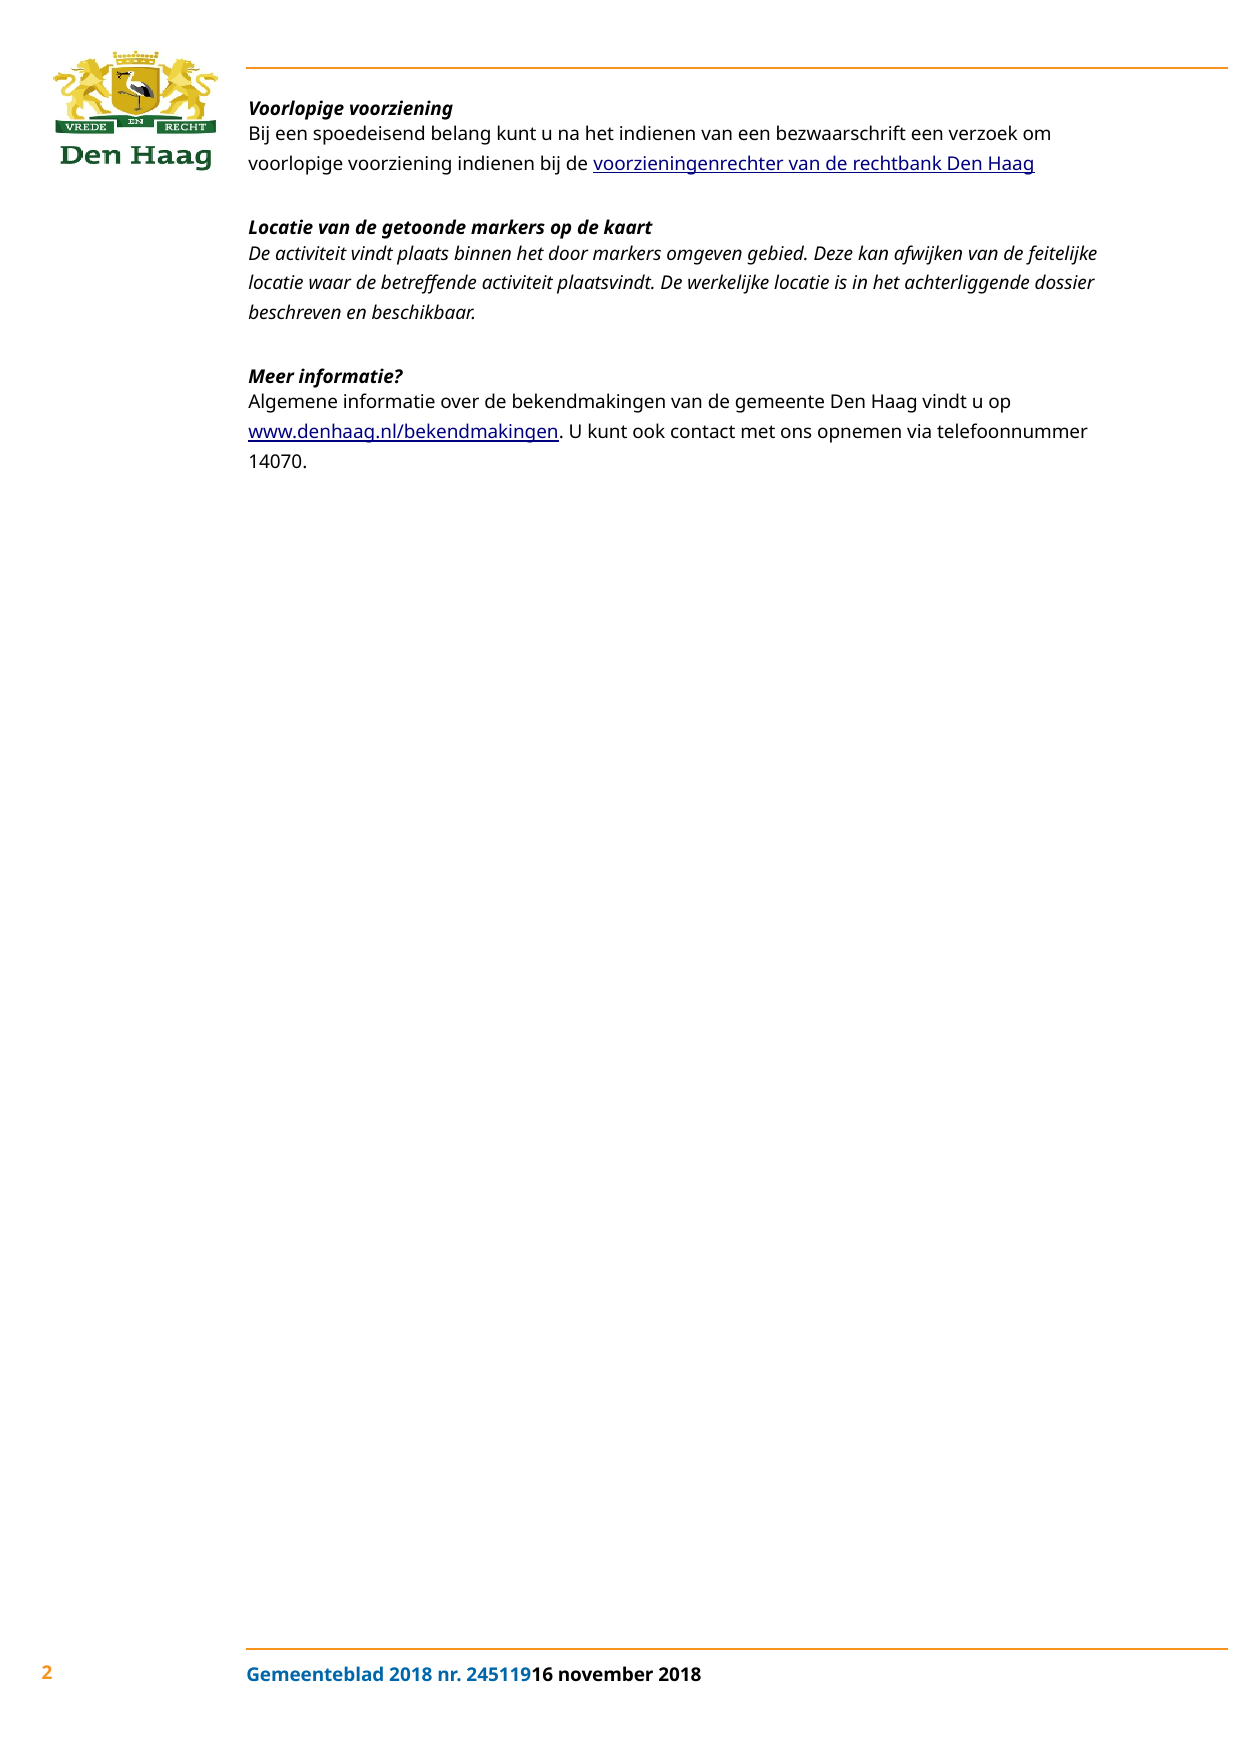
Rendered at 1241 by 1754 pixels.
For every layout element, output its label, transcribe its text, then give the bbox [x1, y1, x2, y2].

text Locatie van de getoonde markers op de kaart [248, 214, 1152, 240]
text Voorlopige voorziening [248, 95, 1152, 121]
text Meer informatie? [248, 363, 1152, 389]
picture [41, 47, 231, 172]
text Bij een spoedeisend belang kunt u na het indienen van een bezwaarschrift een verzoek om voorlopige voorziening indienen bij de voorzieningenrechter van de rechtbank Den Haag [248, 121, 1152, 176]
text De activiteit vindt plaats binnen het door markers omgeven gebied. Deze kan afwijken van de feitelijke locatie waar de betreffende activiteit plaatsvindt. De werkelijke locatie is in het achterliggende dossier beschreven en beschikbaar. [248, 240, 1152, 325]
text Algemene informatie over de bekendmakingen van de gemeente Den Haag vindt u op www.denhaag.nl/bekendmakingen. U kunt ook contact met ons opnemen via telefoonnummer 14070. [248, 389, 1152, 473]
